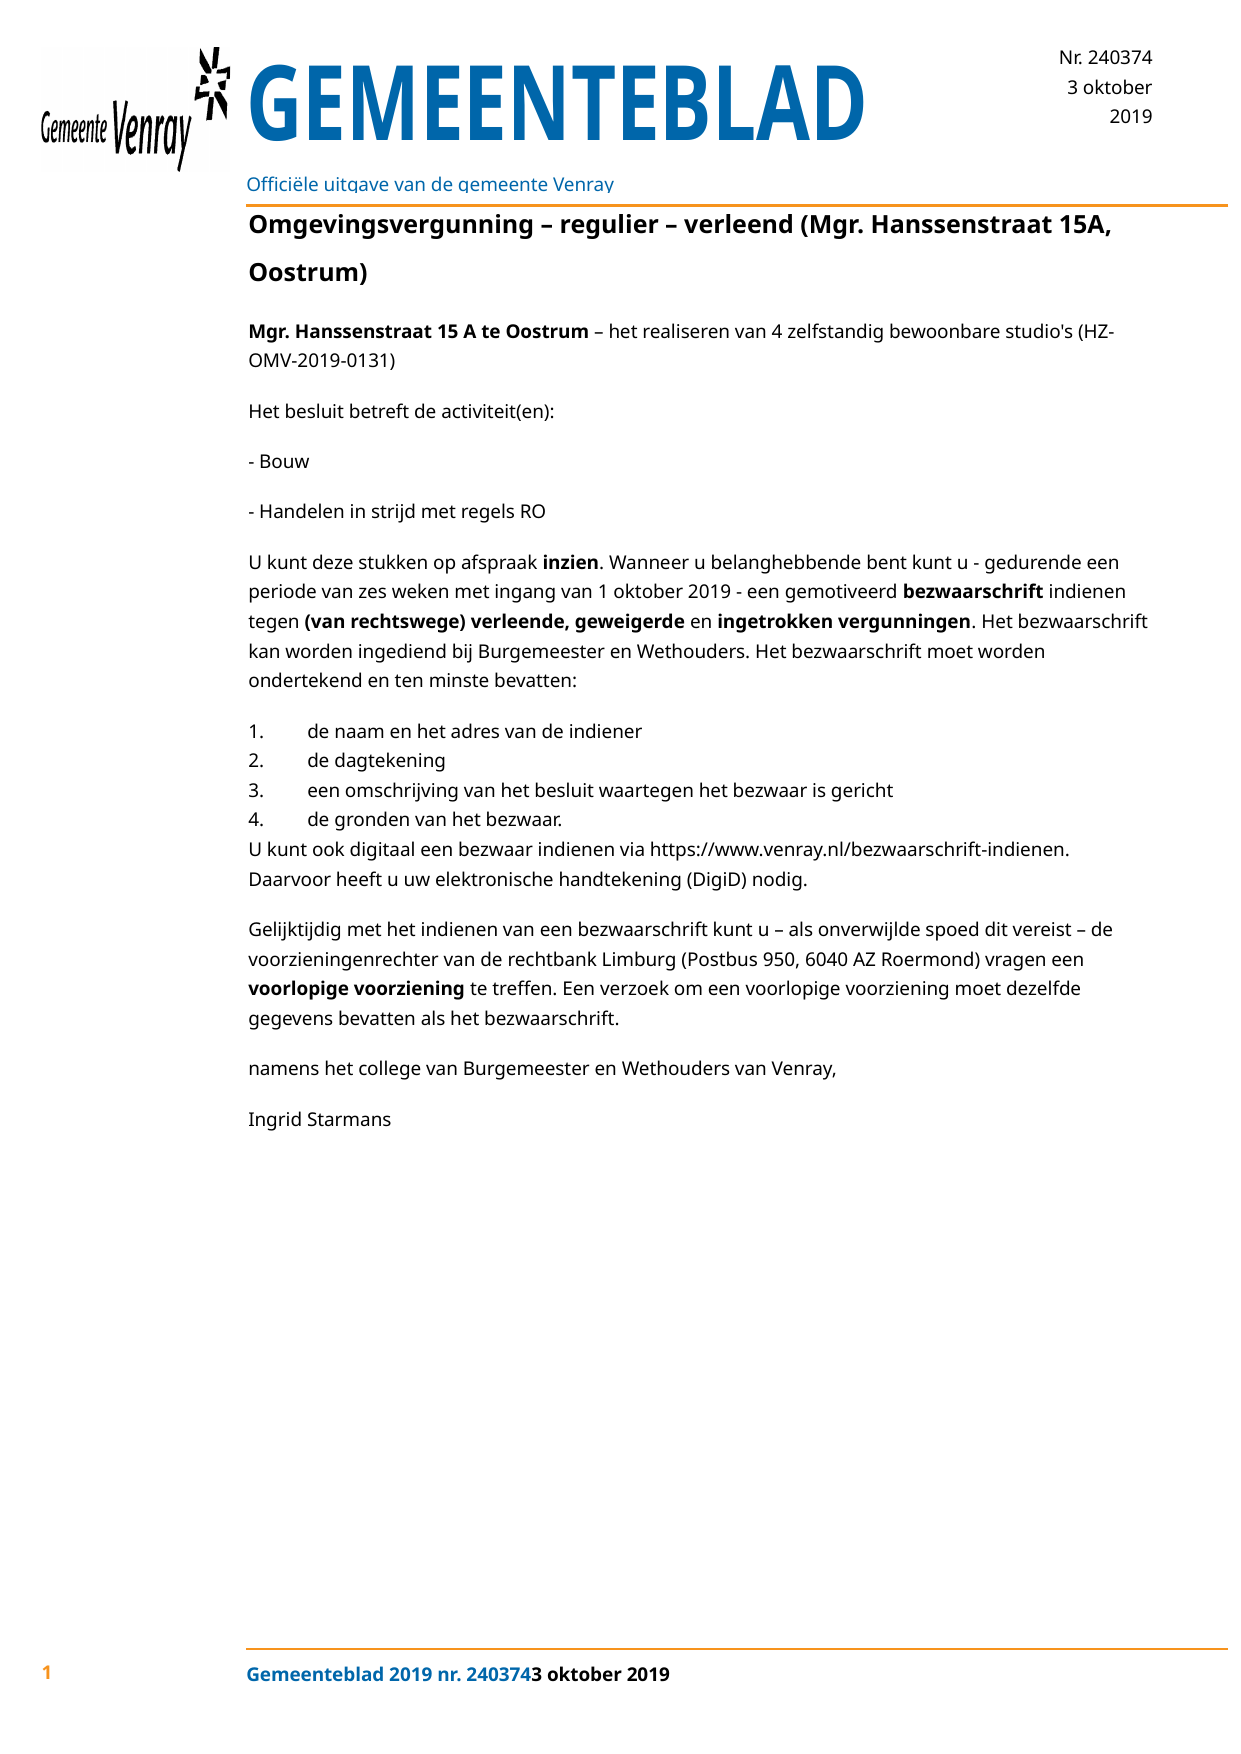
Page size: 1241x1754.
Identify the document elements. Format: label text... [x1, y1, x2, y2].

text Het besluit betreft de activiteit(en): [248, 398, 1152, 424]
text - Handelen in strijd met regels RO [248, 499, 1152, 524]
text - Bouw [248, 448, 1152, 474]
list de gronden van het bezwaar. [248, 807, 1152, 832]
text Gelijktijdig met het indienen van een bezwaarschrift kunt u – als onverwijlde spoed dit vereist – de voorzieningenrechter van de rechtbank Limburg (Postbus 950, 6040 AZ Roermond) vragen een voorlopige voorziening te treffen. Een verzoek om een voorlopige voorziening moet dezelfde gegevens bevatten als het bezwaarschrift. [248, 916, 1152, 1031]
text Omgevingsvergunning – regulier – verleend (Mgr. Hanssenstraat 15A, Oostrum) [248, 207, 1152, 288]
text namens het college van Burgemeester en Wethouders van Venray, [248, 1055, 1152, 1081]
picture [41, 47, 231, 172]
text U kunt ook digitaal een bezwaar indienen via https://www.venray.nl/bezwaarschrift-indienen. Daarvoor heeft u uw elektronische handtekening (DigiD) nodig. [248, 836, 1152, 892]
list de dagtekening [248, 747, 1152, 773]
list een omschrijving van het besluit waartegen het bezwaar is gericht [248, 777, 1152, 803]
text U kunt deze stukken op afspraak inzien. Wanneer u belanghebbende bent kunt u - gedurende een periode van zes weken met ingang van 1 oktober 2019 - een gemotiveerd bezwaarschrift indienen tegen (van rechtswege) verleende, geweigerde en ingetrokken vergunningen. Het bezwaarschrift kan worden ingediend bij Burgemeester en Wethouders. Het bezwaarschrift moet worden ondertekend en ten minste bevatten: [248, 549, 1152, 693]
list de naam en het adres van de indiener [248, 718, 1152, 744]
text Mgr. Hanssenstraat 15 A te Oostrum – het realiseren van 4 zelfstandig bewoonbare studio's (HZ-OMV-2019-0131) [248, 318, 1152, 373]
text Ingrid Starmans [248, 1106, 1152, 1132]
